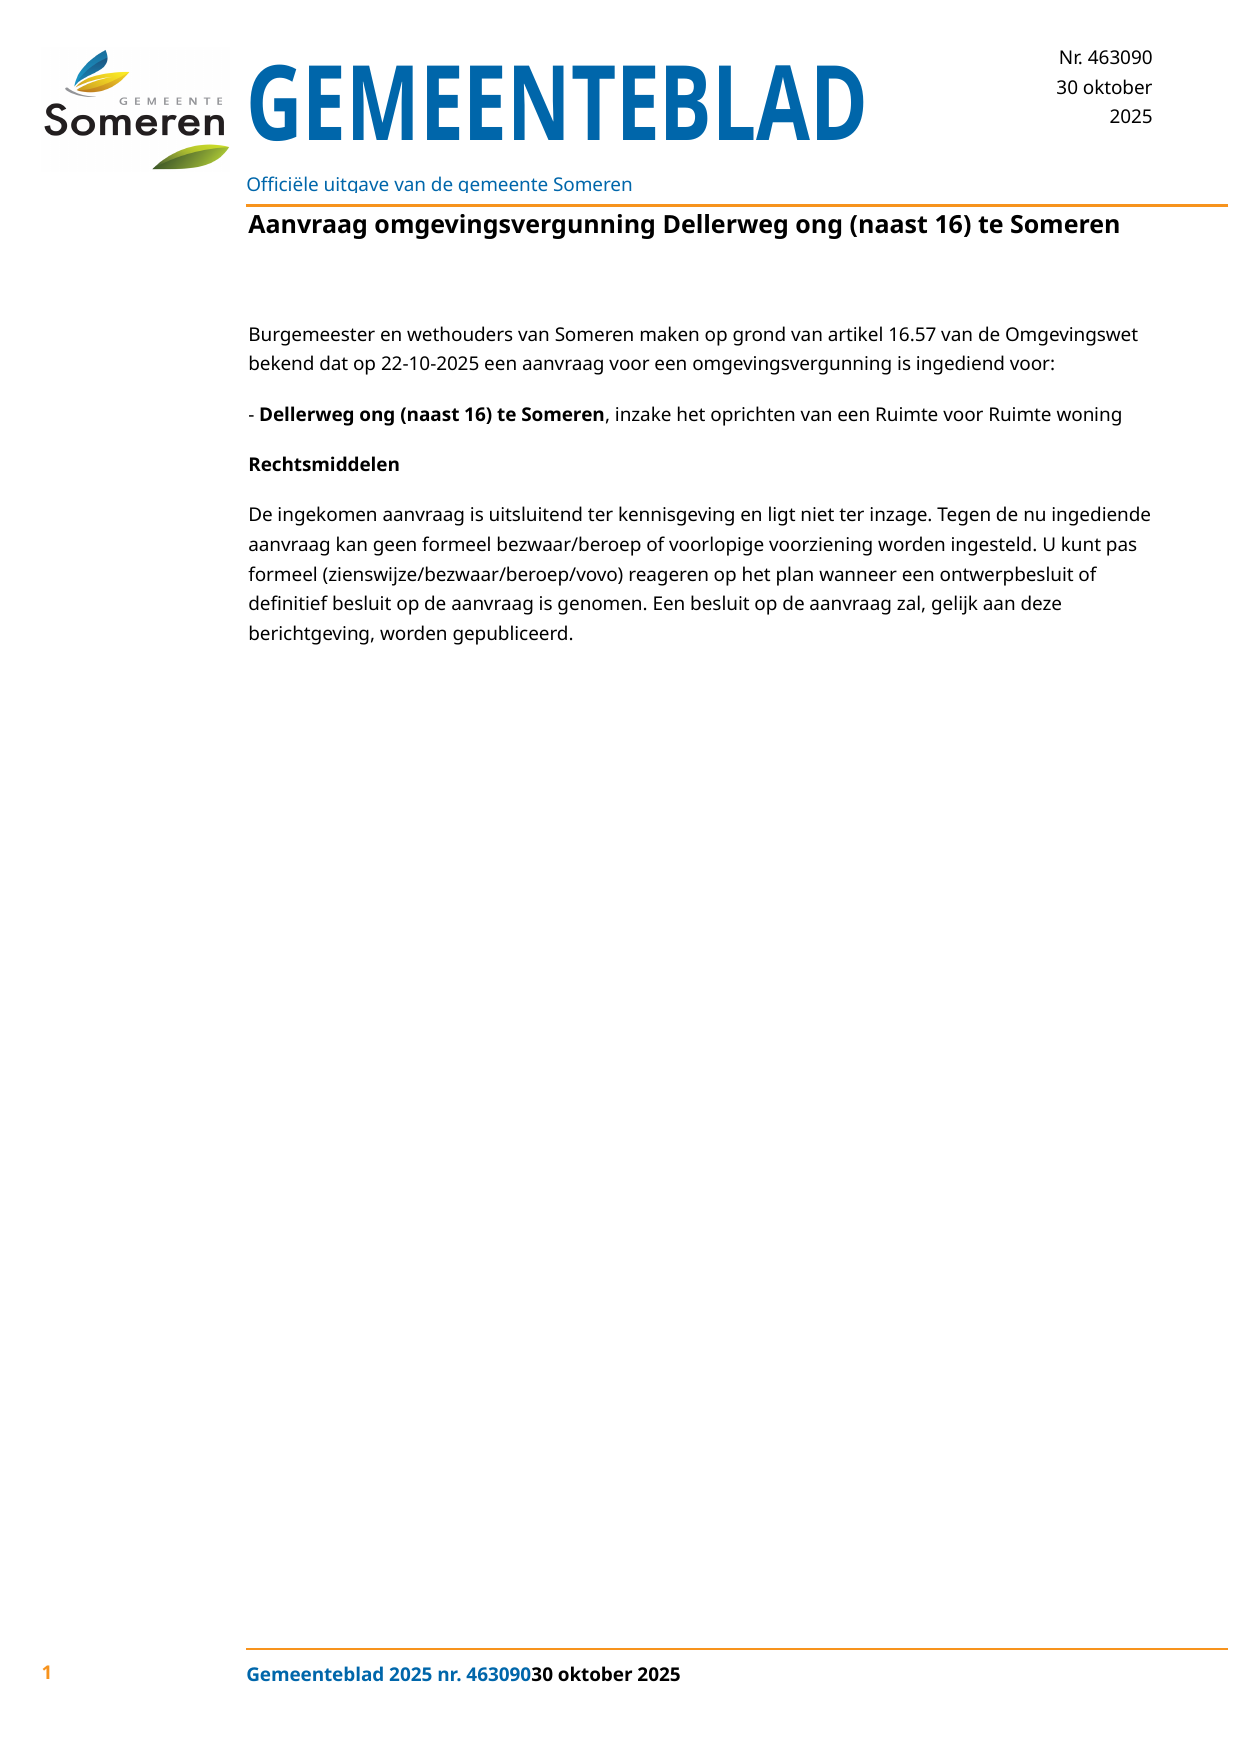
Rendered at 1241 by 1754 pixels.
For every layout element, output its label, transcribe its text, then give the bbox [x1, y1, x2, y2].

text Burgemeester en wethouders van Someren maken op grond van artikel 16.57 van de Omgevingswet bekend dat op 22-10-2025 een aanvraag voor een omgevingsvergunning is ingediend voor: [248, 321, 1152, 376]
text Aanvraag omgevingsvergunning Dellerweg ong (naast 16) te Someren [248, 207, 1152, 241]
picture [41, 47, 231, 172]
text De ingekomen aanvraag is uitsluitend ter kennisgeving en ligt niet ter inzage. Tegen de nu ingediende aanvraag kan geen formeel bezwaar/beroep of voorlopige voorziening worden ingesteld. U kunt pas formeel (zienswijze/bezwaar/beroep/vovo) reageren op het plan wanneer een ontwerpbesluit of definitief besluit op de aanvraag is genomen. Een besluit op de aanvraag zal, gelijk aan deze berichtgeving, worden gepubliceerd. [248, 502, 1152, 646]
text - Dellerweg ong (naast 16) te Someren, inzake het oprichten van een Ruimte voor Ruimte woning [248, 401, 1152, 426]
text Rechtsmiddelen [248, 451, 1152, 477]
